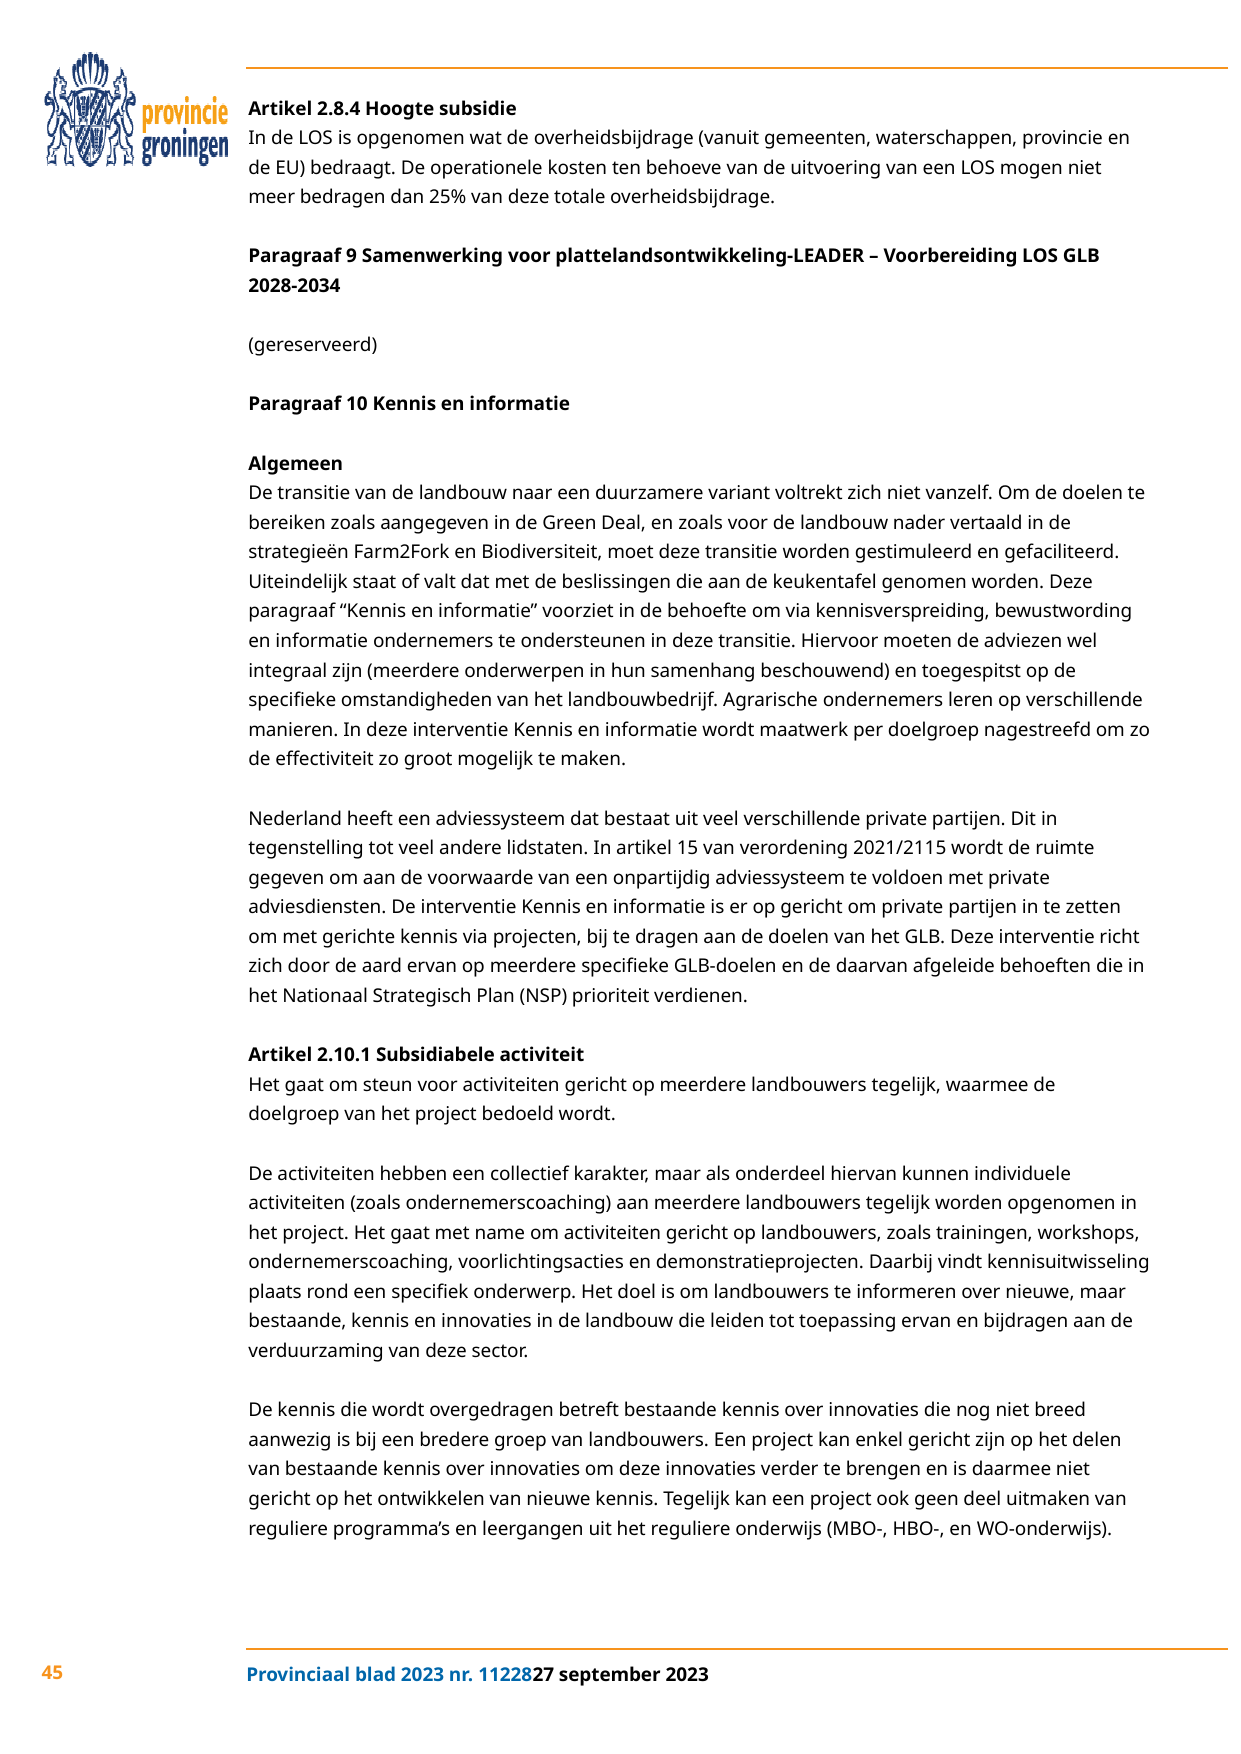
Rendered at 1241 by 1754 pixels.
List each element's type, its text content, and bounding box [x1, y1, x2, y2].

text De kennis die wordt overgedragen betreft bestaande kennis over innovaties die nog niet breed aanwezig is bij een bredere groep van landbouwers. Een project kan enkel gericht zijn op het delen van bestaande kennis over innovaties om deze innovaties verder te brengen en is daarmee niet gericht op het ontwikkelen van nieuwe kennis. Tegelijk kan een project ook geen deel uitmaken van reguliere programma’s en leergangen uit het reguliere onderwijs (MBO-, HBO-, en WO-onderwijs). [248, 1396, 1152, 1541]
text (gereserveerd) [248, 331, 1152, 357]
text Het gaat om steun voor activiteiten gericht op meerdere landbouwers tegelijk, waarmee de doelgroep van het project bedoeld wordt. [248, 1071, 1152, 1126]
text Paragraaf 9 Samenwerking voor plattelandsontwikkeling-LEADER – Voorbereiding LOS GLB 2028-2034 [248, 243, 1152, 298]
text Artikel 2.8.4 Hoogte subsidie [248, 95, 1152, 121]
picture [41, 47, 231, 172]
text Algemeen [248, 450, 1152, 476]
text In de LOS is opgenomen wat de overheidsbijdrage (vanuit gemeenten, waterschappen, provincie en de EU) bedraagt. De operationele kosten ten behoeve van de uitvoering van een LOS mogen niet meer bedragen dan 25% van deze totale overheidsbijdrage. [248, 124, 1152, 209]
text De transitie van de landbouw naar een duurzamere variant voltrekt zich niet vanzelf. Om de doelen te bereiken zoals aangegeven in de Green Deal, en zoals voor de landbouw nader vertaald in de strategieën Farm2Fork en Biodiversiteit, moet deze transitie worden gestimuleerd en gefaciliteerd. Uiteindelijk staat of valt dat met de beslissingen die aan de keukentafel genomen worden. Deze paragraaf “Kennis en informatie” voorziet in de behoefte om via kennisverspreiding, bewustwording en informatie ondernemers te ondersteunen in deze transitie. Hiervoor moeten de adviezen wel integraal zijn (meerdere onderwerpen in hun samenhang beschouwend) en toegespitst op de specifieke omstandigheden van het landbouwbedrijf. Agrarische ondernemers leren op verschillende manieren. In deze interventie Kennis en informatie wordt maatwerk per doelgroep nagestreefd om zo de effectiviteit zo groot mogelijk te maken. [248, 479, 1152, 771]
text De activiteiten hebben een collectief karakter, maar als onderdeel hiervan kunnen individuele activiteiten (zoals ondernemerscoaching) aan meerdere landbouwers tegelijk worden opgenomen in het project. Het gaat met name om activiteiten gericht op landbouwers, zoals trainingen, workshops, ondernemerscoaching, voorlichtingsacties en demonstratieprojecten. Daarbij vindt kennisuitwisseling plaats rond een specifiek onderwerp. Het doel is om landbouwers te informeren over nieuwe, maar bestaande, kennis en innovaties in de landbouw die leiden tot toepassing ervan en bijdragen aan de verduurzaming van deze sector. [248, 1160, 1152, 1363]
text Paragraaf 10 Kennis en informatie [248, 391, 1152, 416]
text Artikel 2.10.1 Subsidiabele activiteit [248, 1041, 1152, 1067]
text Nederland heeft een adviessysteem dat bestaat uit veel verschillende private partijen. Dit in tegenstelling tot veel andere lidstaten. In artikel 15 van verordening 2021/2115 wordt de ruimte gegeven om aan de voorwaarde van een onpartijdig adviessysteem te voldoen met private adviesdiensten. De interventie Kennis en informatie is er op gericht om private partijen in te zetten om met gerichte kennis via projecten, bij te dragen aan de doelen van het GLB. Deze interventie richt zich door de aard ervan op meerdere specifieke GLB-doelen en de daarvan afgeleide behoeften die in het Nationaal Strategisch Plan (NSP) prioriteit verdienen. [248, 805, 1152, 1008]
